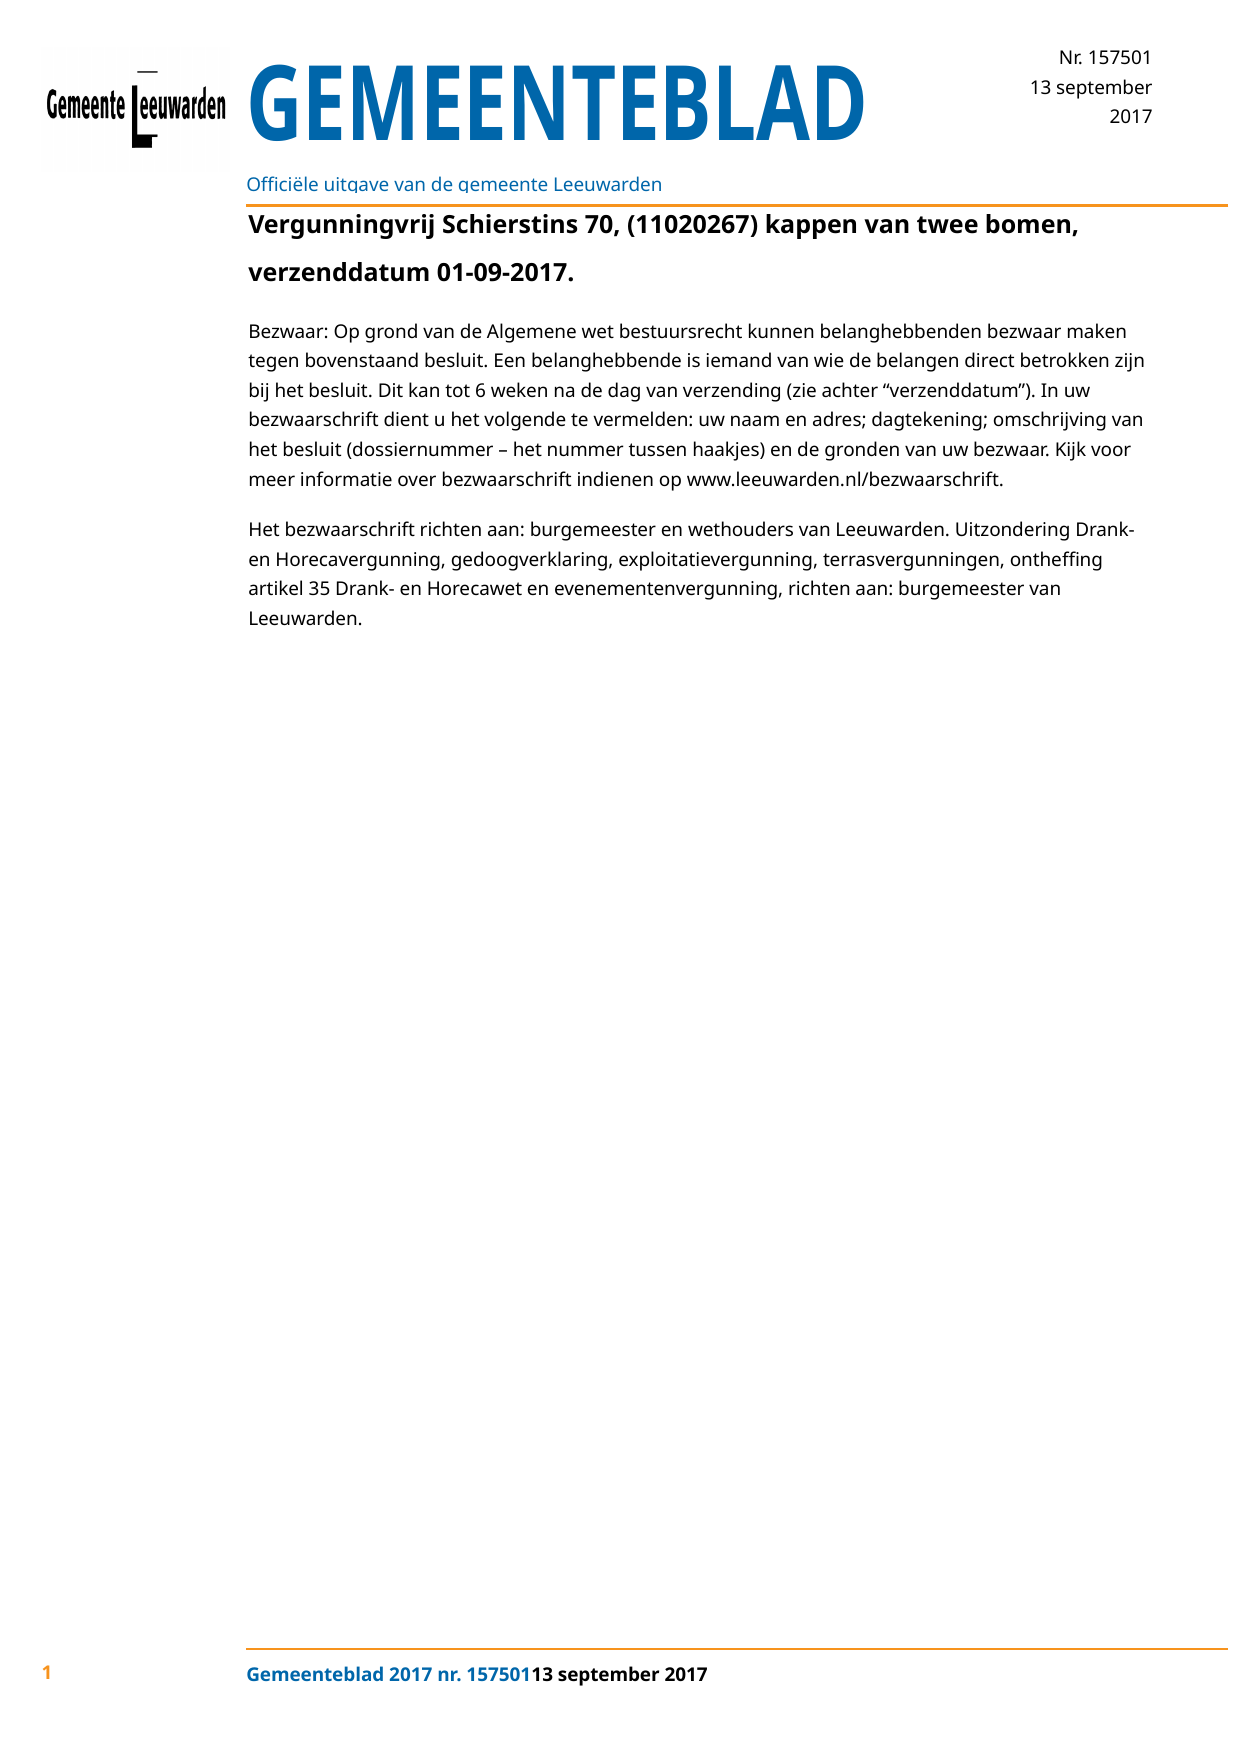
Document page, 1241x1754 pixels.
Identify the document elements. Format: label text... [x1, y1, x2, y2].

text Vergunningvrij Schierstins 70, (11020267) kappen van twee bomen, verzenddatum 01-09-2017. [248, 207, 1152, 288]
text Het bezwaarschrift richten aan: burgemeester en wethouders van Leeuwarden. Uitzondering Drank- en Horecavergunning, gedoogverklaring, exploitatievergunning, terrasvergunningen, ontheffing artikel 35 Drank- en Horecawet en evenementenvergunning, richten aan: burgemeester van Leeuwarden. [248, 516, 1152, 631]
text Bezwaar: Op grond van de Algemene wet bestuursrecht kunnen belanghebbenden bezwaar maken tegen bovenstaand besluit. Een belanghebbende is iemand van wie de belangen direct betrokken zijn bij het besluit. Dit kan tot 6 weken na de dag van verzending (zie achter “verzenddatum”). In uw bezwaarschrift dient u het volgende te vermelden: uw naam en adres; dagtekening; omschrijving van het besluit (dossiernummer – het nummer tussen haakjes) en de gronden van uw bezwaar. Kijk voor meer informatie over bezwaarschrift indienen op www.leeuwarden.nl/bezwaarschrift. [248, 318, 1152, 492]
picture [41, 47, 231, 172]
